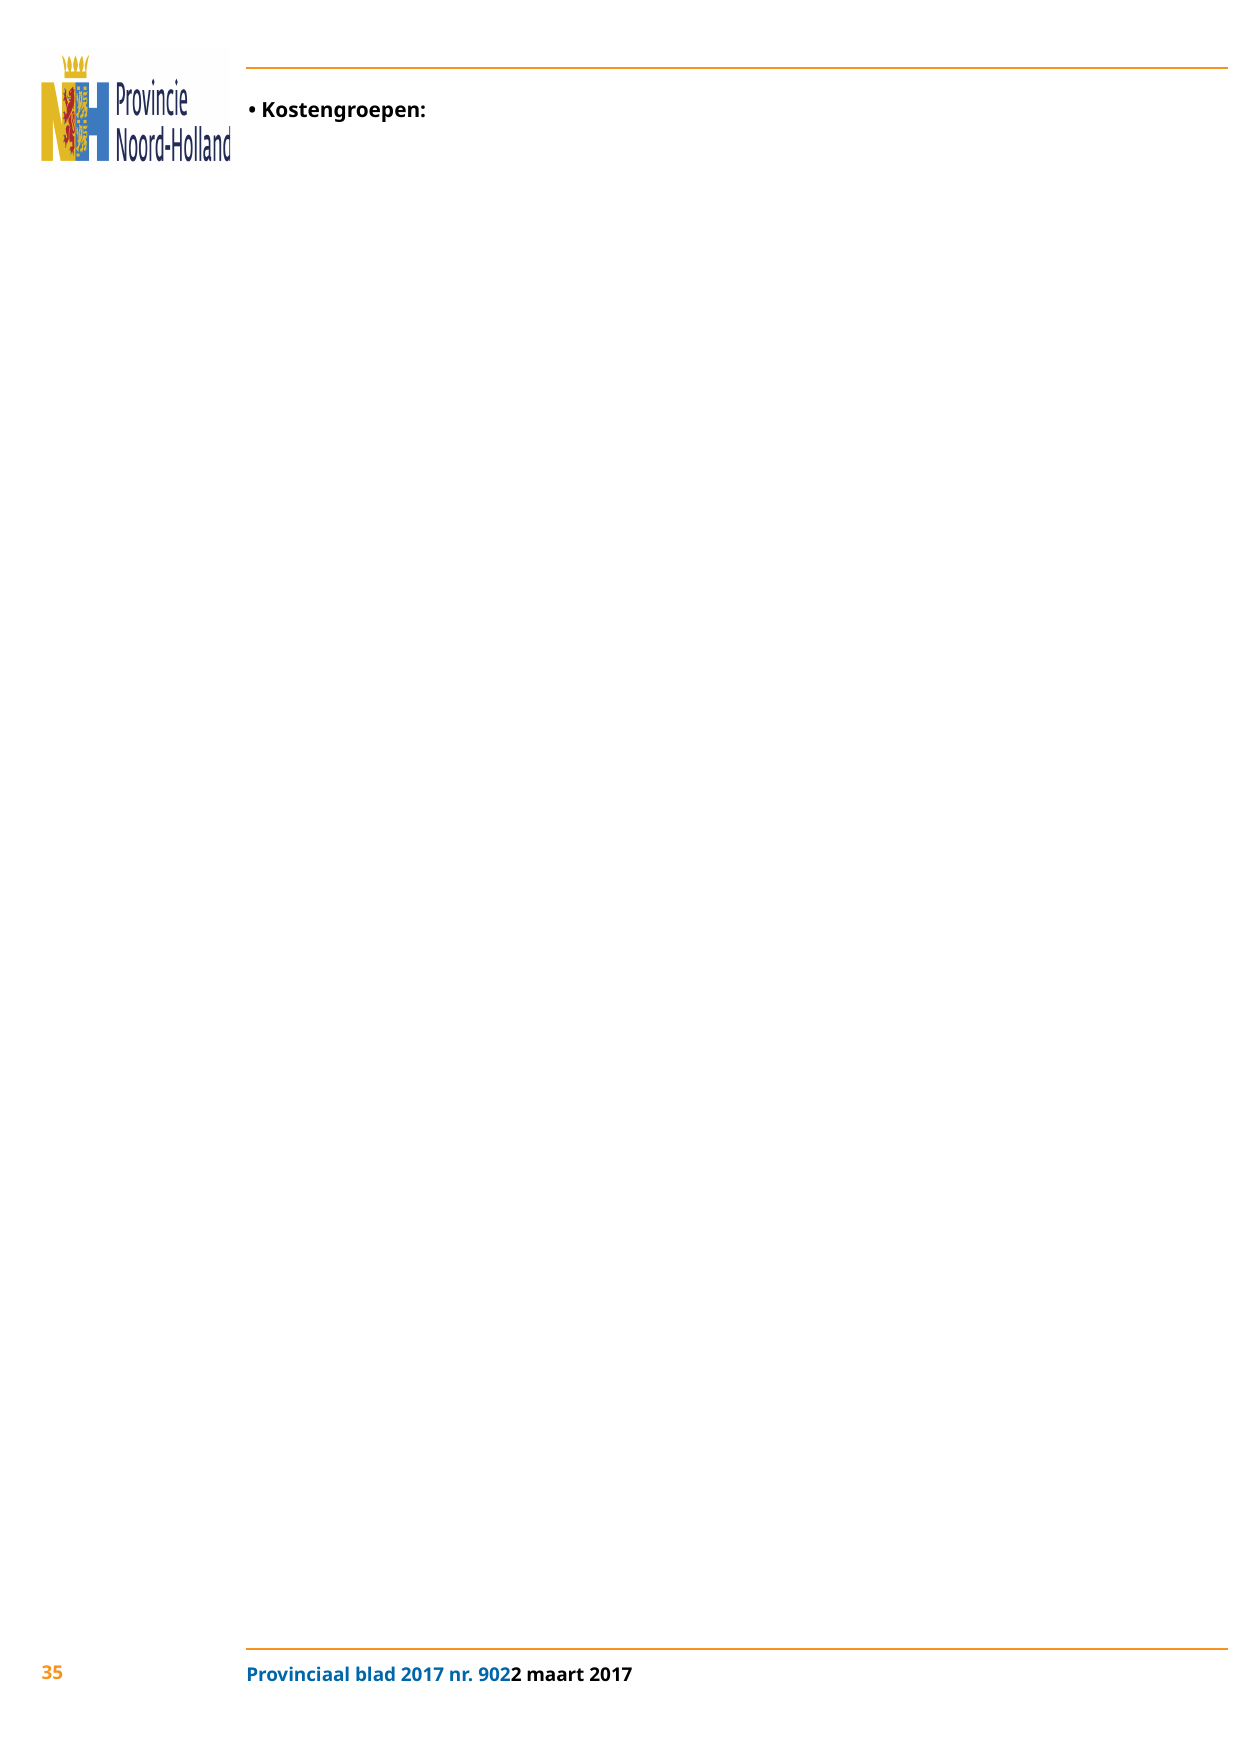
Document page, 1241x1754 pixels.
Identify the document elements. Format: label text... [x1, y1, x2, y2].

picture [41, 47, 231, 172]
text • Kostengroepen: [248, 95, 1152, 123]
